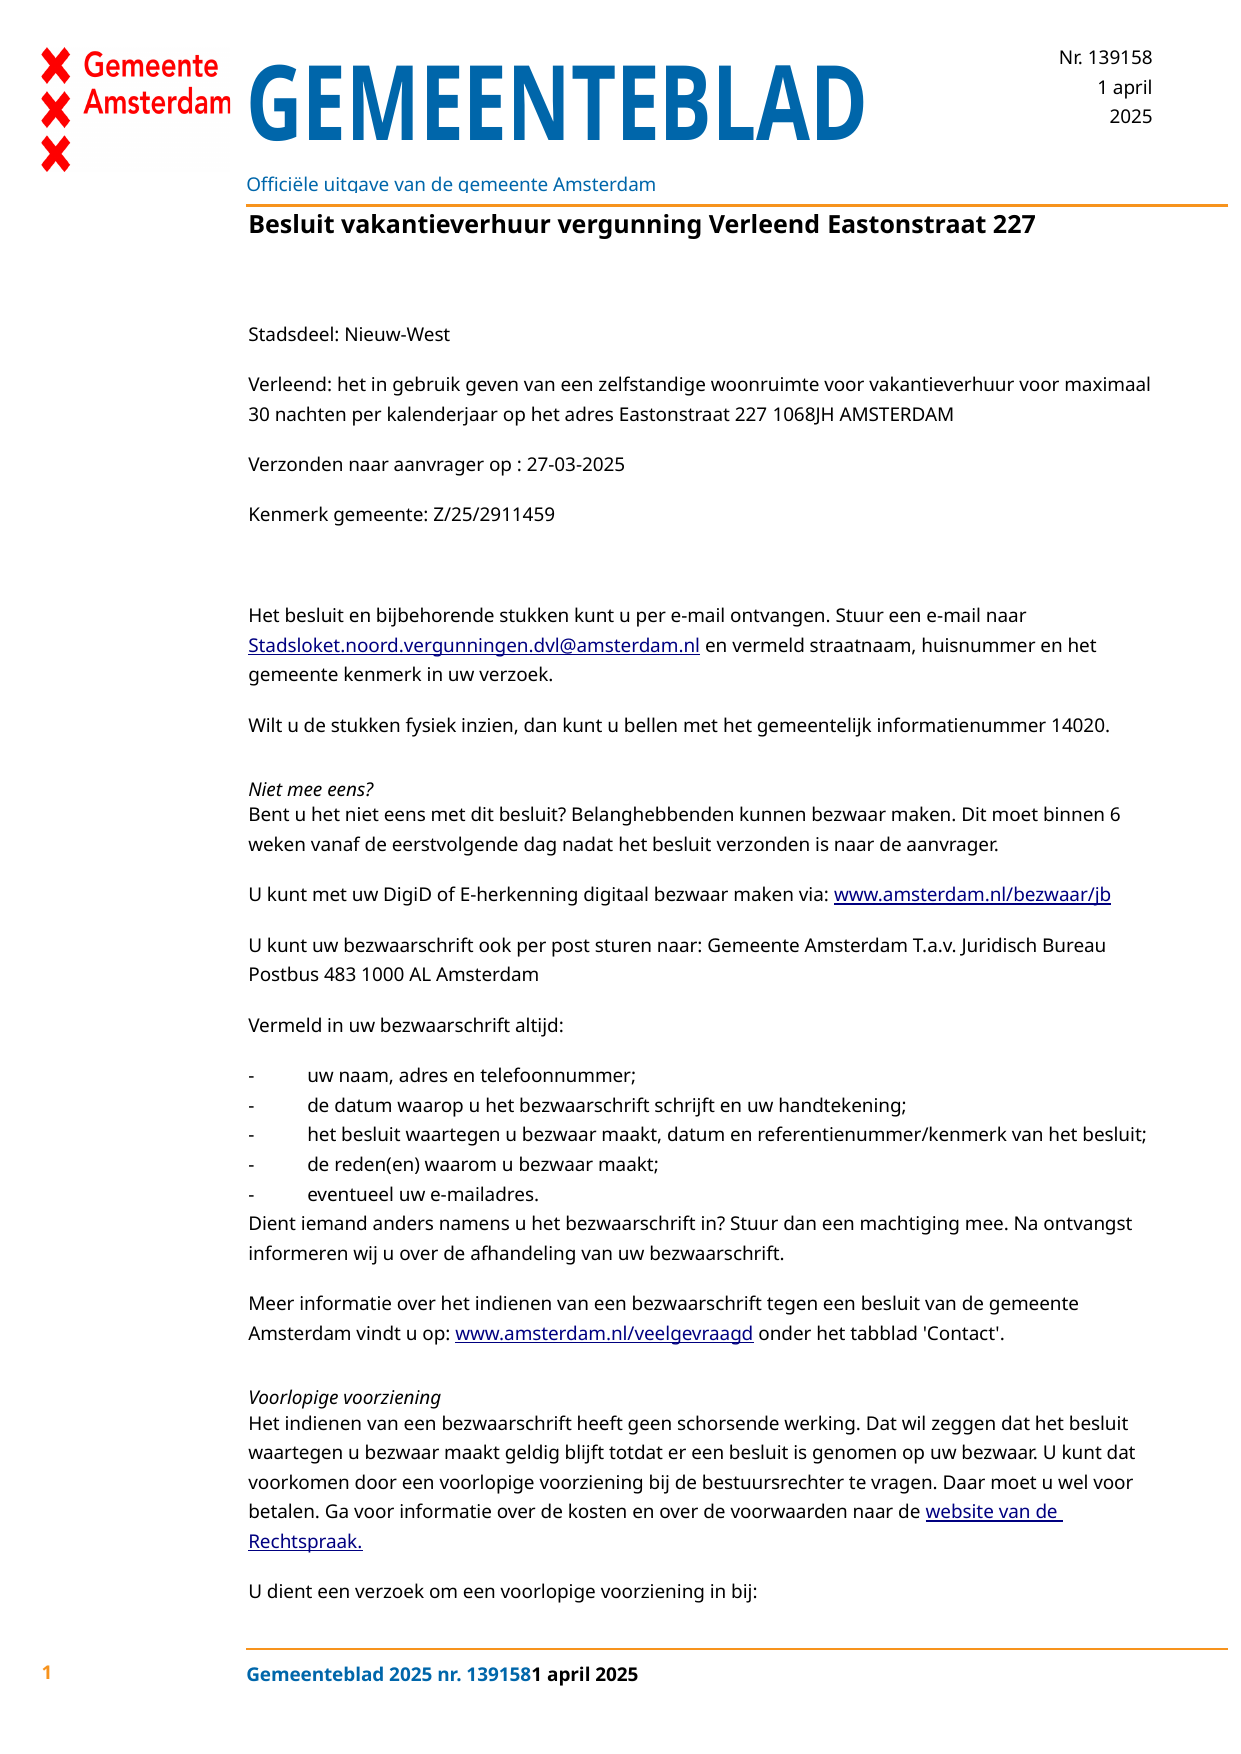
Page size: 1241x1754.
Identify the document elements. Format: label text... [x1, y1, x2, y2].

text Het indienen van een bezwaarschrift heeft geen schorsende werking. Dat wil zeggen dat het besluit waartegen u bezwaar maakt geldig blijft totdat er een besluit is genomen op uw bezwaar. U kunt dat voorkomen door een voorlopige voorziening bij de bestuursrechter te vragen. Daar moet u wel voor betalen. Ga voor informatie over de kosten en over de voorwaarden naar de website van de Rechtspraak. [248, 1410, 1152, 1554]
text Kenmerk gemeente: Z/25/2911459 [248, 502, 1152, 527]
text Wilt u de stukken fysiek inzien, dan kunt u bellen met het gemeentelijk informatienummer 14020. [248, 712, 1152, 738]
text Verleend: het in gebruik geven van een zelfstandige woonruimte voor vakantieverhuur voor maximaal 30 nachten per kalenderjaar op het adres Eastonstraat 227 1068JH AMSTERDAM [248, 371, 1152, 426]
text Het besluit en bijbehorende stukken kunt u per e-mail ontvangen. Stuur een e-mail naar Stadsloket.noord.vergunningen.dvl@amsterdam.nl en vermeld straatnaam, huisnummer en het gemeente kenmerk in uw verzoek. [248, 602, 1152, 687]
text U kunt met uw DigiD of E-herkenning digitaal bezwaar maken via: www.amsterdam.nl/bezwaar/jb [248, 882, 1152, 907]
list de reden(en) waarom u bezwaar maakt; [248, 1151, 1152, 1177]
list uw naam, adres en telefoonnummer; [248, 1062, 1152, 1088]
text Meer informatie over het indienen van een bezwaarschrift tegen een besluit van de gemeente Amsterdam vindt u op: www.amsterdam.nl/veelgevraagd onder het tabblad 'Contact'. [248, 1290, 1152, 1346]
list het besluit waartegen u bezwaar maakt, datum en referentienummer/kenmerk van het besluit; [248, 1122, 1152, 1147]
text U dient een verzoek om een voorlopige voorziening in bij: [248, 1578, 1152, 1604]
text Besluit vakantieverhuur vergunning Verleend Eastonstraat 227 [248, 207, 1152, 241]
text Niet mee eens? [248, 776, 1152, 802]
text Stadsdeel: Nieuw-West [248, 321, 1152, 346]
list de datum waarop u het bezwaarschrift schrijft en uw handtekening; [248, 1092, 1152, 1118]
text Voorlopige voorziening [248, 1384, 1152, 1410]
text Bent u het niet eens met dit besluit? Belanghebbenden kunnen bezwaar maken. Dit moet binnen 6 weken vanaf de eerstvolgende dag nadat het besluit verzonden is naar de aanvrager. [248, 802, 1152, 857]
text Vermeld in uw bezwaarschrift altijd: [248, 1012, 1152, 1038]
text Verzonden naar aanvrager op : 27-03-2025 [248, 451, 1152, 477]
text Dient iemand anders namens u het bezwaarschrift in? Stuur dan een machtiging mee. Na ontvangst informeren wij u over de afhandeling van uw bezwaarschrift. [248, 1210, 1152, 1266]
text U kunt uw bezwaarschrift ook per post sturen naar: Gemeente Amsterdam T.a.v. Juridisch Bureau Postbus 483 1000 AL Amsterdam [248, 932, 1152, 987]
list eventueel uw e-mailadres. [248, 1181, 1152, 1207]
picture [41, 47, 231, 172]
